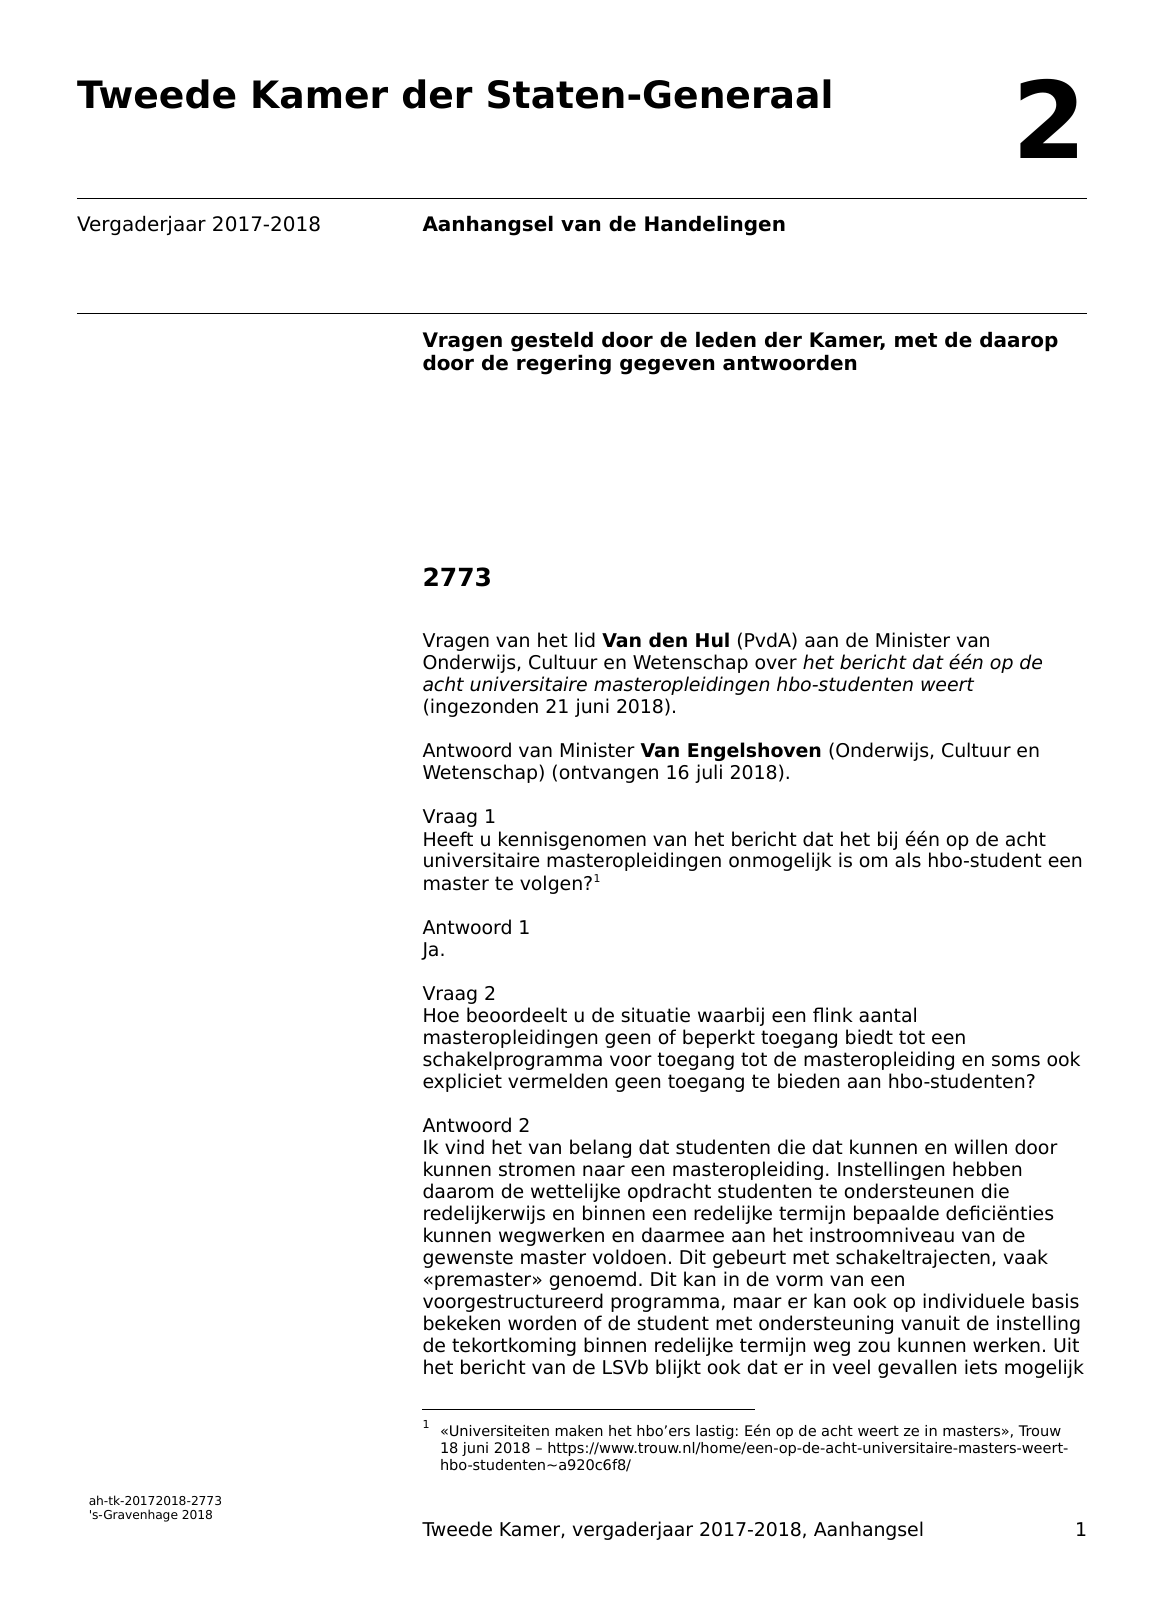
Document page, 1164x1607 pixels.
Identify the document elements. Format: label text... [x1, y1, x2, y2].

text Antwoord van Minister Van Engelshoven (Onderwijs, Cultuur en Wetenschap) (ontvangen 16 juli 2018). [422, 740, 1087, 784]
text Vraag 1 [422, 806, 1087, 828]
text Vragen van het lid Van den Hul (PvdA) aan de Minister van Onderwijs, Cultuur en Wetenschap over het bericht dat één op de acht universitaire masteropleidingen hbo-studenten weert (ingezonden 21 juni 2018). [422, 630, 1087, 718]
table_header 2 [886, 59, 1087, 198]
text Heeft u kennisgenomen van het bericht dat het bij één op de acht universitaire masteropleidingen onmogelijk is om als hbo-student een master te volgen? [422, 828, 1087, 894]
text Vraag 2 [422, 983, 1087, 1005]
text Ik vind het van belang dat studenten die dat kunnen en willen door kunnen stromen naar een masteropleiding. Instellingen hebben daarom de wettelijke opdracht studenten te ondersteunen die redelijkerwijs en binnen een redelijke termijn bepaalde deficiënties kunnen wegwerken en daarmee aan het instroomniveau van de gewenste master voldoen. Dit gebeurt met schakeltrajecten, vaak «premaster» genoemd. Dit kan in de vorm van een voorgestructureerd programma, maar er kan ook op individuele basis bekeken worden of de student met ondersteuning vanuit de instelling de tekortkoming binnen redelijke termijn weg zou kunnen werken. Uit het bericht van de LSVb blijkt ook dat er in veel gevallen iets mogelijk [422, 1137, 1087, 1378]
table_cell Vergaderjaar 2017-2018 [77, 199, 422, 313]
text Antwoord 2 [422, 1115, 1087, 1137]
text 's-Gravenhage 2018 [88, 1508, 323, 1522]
text ah-tk-20172018-2773 [88, 1494, 323, 1508]
table_cell Aanhangsel van de Handelingen [422, 199, 1087, 313]
table_cell [77, 314, 422, 375]
text Hoe beoordeelt u de situatie waarbij een flink aantal masteropleidingen geen of beperkt toegang biedt tot een schakelprogramma voor toegang tot de masteropleiding en soms ook expliciet vermelden geen toegang te bieden aan hbo-studenten? [422, 1005, 1087, 1093]
text Ja. [422, 938, 1087, 961]
table_cell Vragen gesteld door de leden der Kamer, met de daarop door de regering gegeven antwoorden [422, 314, 1087, 375]
text «Universiteiten maken het hbo’ers lastig: Eén op de acht weert ze in masters», Trouw 18 juni 2018 – https://www.trouw.nl/home/een-op-de-acht-universitaire-masters-weert-hbo-studenten~a920c6f8/ [422, 1418, 1087, 1474]
text 2773 [422, 563, 1087, 592]
text Antwoord 1 [422, 917, 1087, 938]
table_header Tweede Kamer der Staten-Generaal [77, 59, 886, 198]
